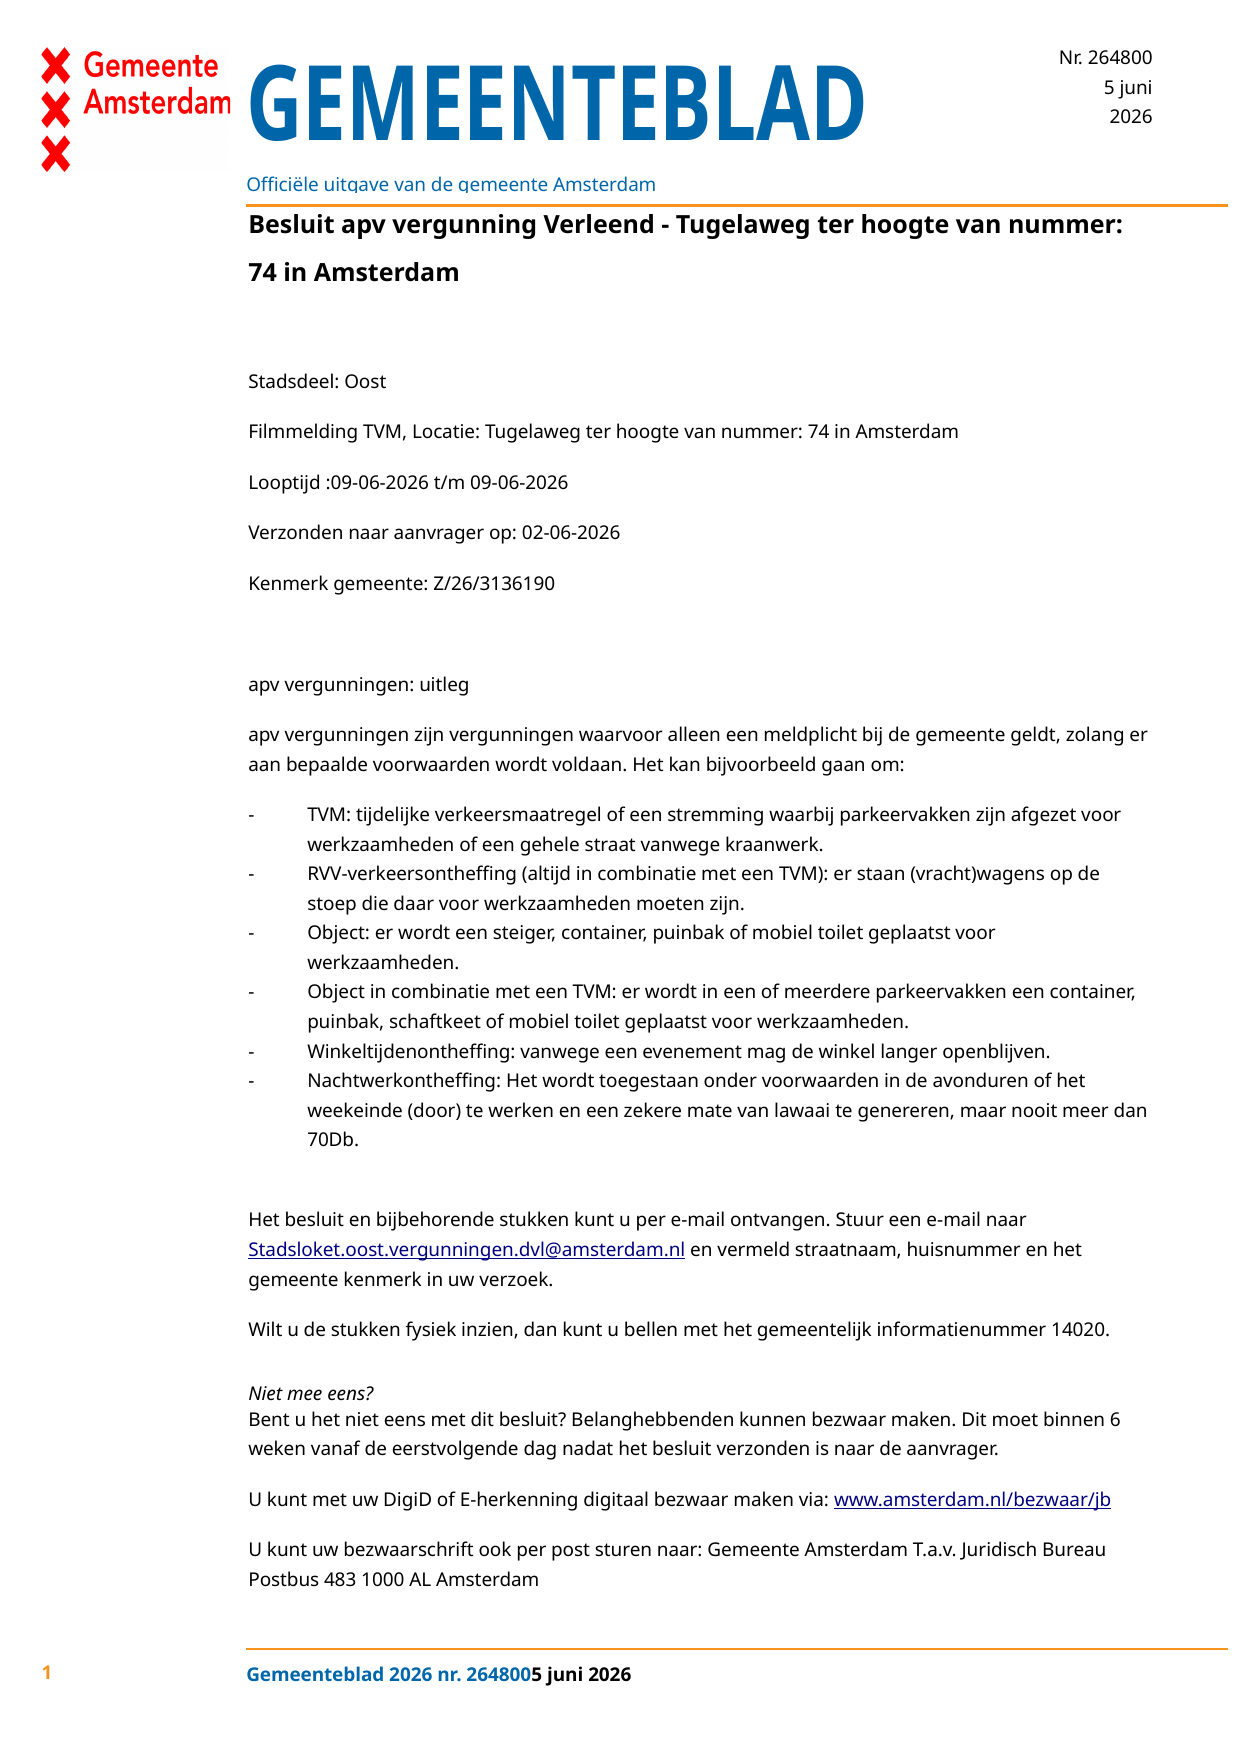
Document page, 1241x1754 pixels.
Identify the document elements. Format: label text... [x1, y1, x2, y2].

text Bent u het niet eens met dit besluit? Belanghebbenden kunnen bezwaar maken. Dit moet binnen 6 weken vanaf de eerstvolgende dag nadat het besluit verzonden is naar de aanvrager. [248, 1406, 1152, 1461]
text Niet mee eens? [248, 1380, 1152, 1406]
list Nachtwerkontheffing: Het wordt toegestaan onder voorwaarden in de avonduren of het weekeinde (door) te werken en een zekere mate van lawaai te genereren, maar nooit meer dan 70Db. [248, 1067, 1152, 1152]
text U kunt met uw DigiD of E-herkenning digitaal bezwaar maken via: www.amsterdam.nl/bezwaar/jb [248, 1486, 1152, 1512]
text Kenmerk gemeente: Z/26/3136190 [248, 570, 1152, 596]
list Object in combinatie met een TVM: er wordt in een of meerdere parkeervakken een container, puinbak, schaftkeet of mobiel toilet geplaatst voor werkzaamheden. [248, 979, 1152, 1034]
text Wilt u de stukken fysiek inzien, dan kunt u bellen met het gemeentelijk informatienummer 14020. [248, 1316, 1152, 1342]
text U kunt uw bezwaarschrift ook per post sturen naar: Gemeente Amsterdam T.a.v. Juridisch Bureau Postbus 483 1000 AL Amsterdam [248, 1536, 1152, 1592]
text apv vergunningen zijn vergunningen waarvoor alleen een meldplicht bij de gemeente geldt, zolang er aan bepaalde voorwaarden wordt voldaan. Het kan bijvoorbeeld gaan om: [248, 721, 1152, 777]
text Het besluit en bijbehorende stukken kunt u per e-mail ontvangen. Stuur een e-mail naar Stadsloket.oost.vergunningen.dvl@amsterdam.nl en vermeld straatnaam, huisnummer en het gemeente kenmerk in uw verzoek. [248, 1207, 1152, 1292]
list RVV-verkeersontheffing (altijd in combinatie met een TVM): er staan (vracht)wagens op de stoep die daar voor werkzaamheden moeten zijn. [248, 860, 1152, 916]
text Verzonden naar aanvrager op: 02-06-2026 [248, 519, 1152, 545]
text Stadsdeel: Oost [248, 368, 1152, 394]
text Filmmelding TVM, Locatie: Tugelaweg ter hoogte van nummer: 74 in Amsterdam [248, 419, 1152, 444]
list TVM: tijdelijke verkeersmaatregel of een stremming waarbij parkeervakken zijn afgezet voor werkzaamheden of een gehele straat vanwege kraanwerk. [248, 801, 1152, 857]
text Besluit apv vergunning Verleend - Tugelaweg ter hoogte van nummer: 74 in Amsterdam [248, 207, 1152, 288]
list Winkeltijdenontheffing: vanwege een evenement mag de winkel langer openblijven. [248, 1038, 1152, 1064]
text Looptijd :09-06-2026 t/m 09-06-2026 [248, 469, 1152, 495]
list Object: er wordt een steiger, container, puinbak of mobiel toilet geplaatst voor werkzaamheden. [248, 919, 1152, 975]
text apv vergunningen: uitleg [248, 671, 1152, 697]
picture [41, 47, 231, 172]
